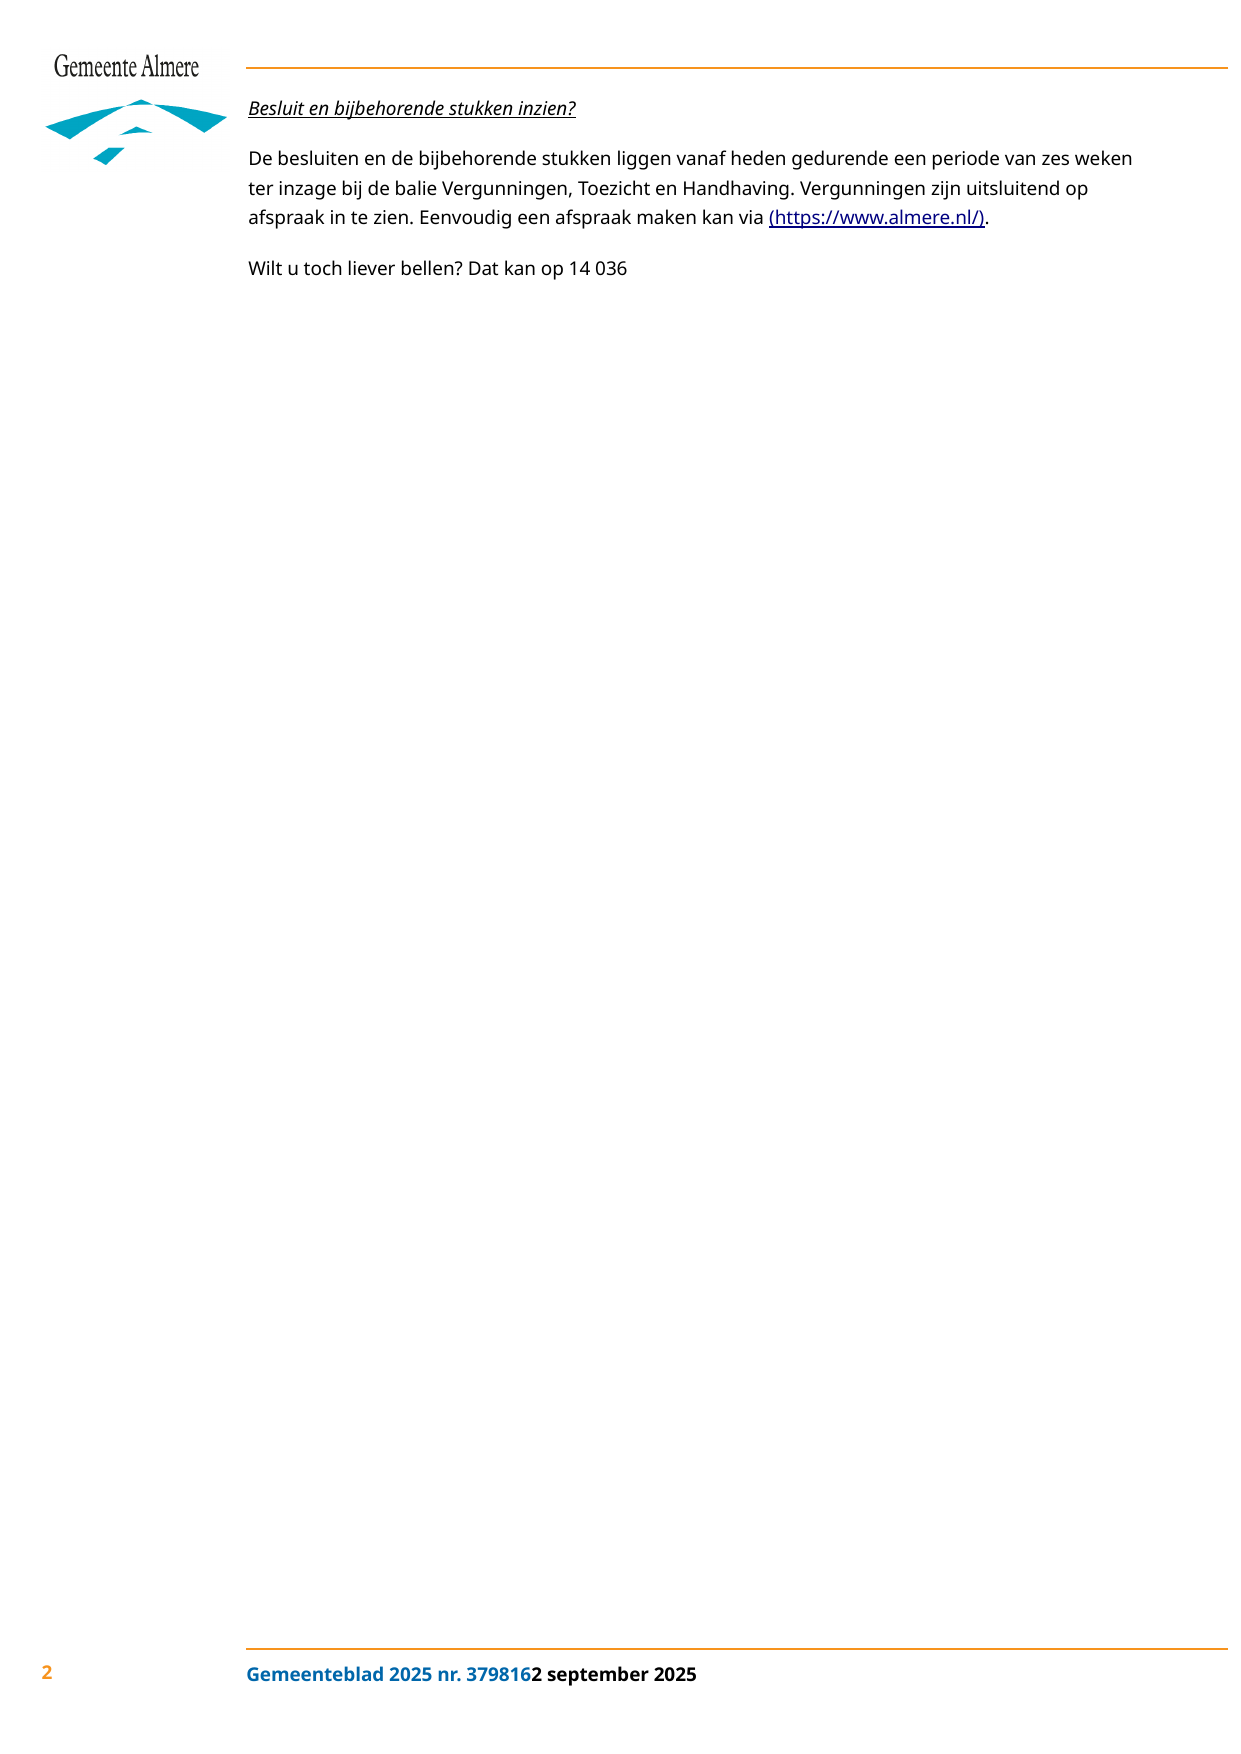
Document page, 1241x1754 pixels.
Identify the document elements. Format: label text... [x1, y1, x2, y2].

text De besluiten en de bijbehorende stukken liggen vanaf heden gedurende een periode van zes weken ter inzage bij de balie Vergunningen, Toezicht en Handhaving. Vergunningen zijn uitsluitend op afspraak in te zien. Eenvoudig een afspraak maken kan via (https://www.almere.nl/). [248, 145, 1152, 230]
text Besluit en bijbehorende stukken inzien? [248, 95, 1152, 121]
text Wilt u toch liever bellen? Dat kan op 14 036 [248, 255, 1152, 281]
picture [41, 47, 231, 172]
